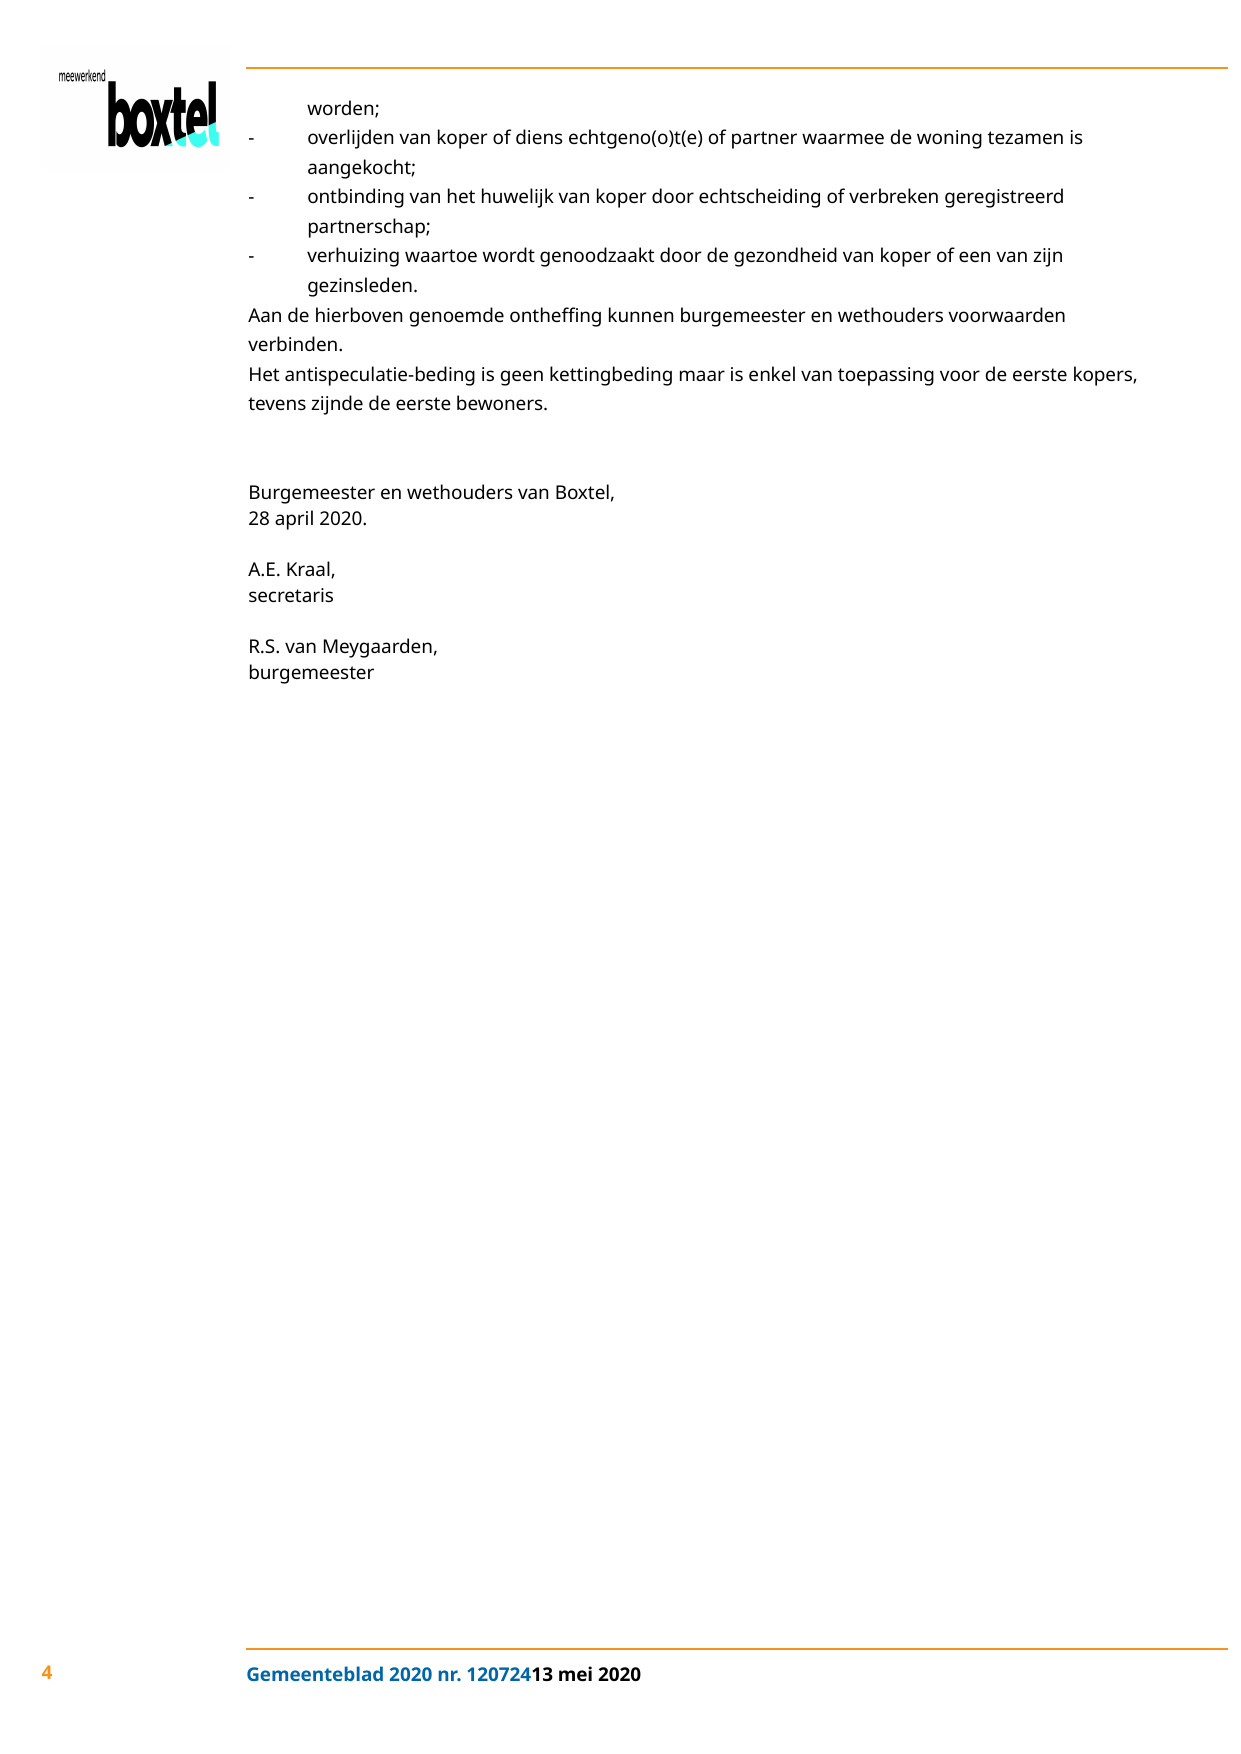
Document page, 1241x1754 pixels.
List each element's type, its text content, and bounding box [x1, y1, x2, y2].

text R.S. van Meygaarden, [248, 634, 1152, 659]
text Het antispeculatie-beding is geen kettingbeding maar is enkel van toepassing voor de eerste kopers, tevens zijnde de eerste bewoners. [248, 361, 1152, 416]
list overlijden van koper of diens echtgeno(o)t(e) of partner waarmee de woning tezamen is aangekocht; [248, 124, 1152, 180]
text Burgemeester en wethouders van Boxtel, [248, 479, 1152, 505]
text A.E. Kraal, [248, 557, 1152, 582]
text secretaris [248, 582, 1152, 608]
list ontbinding van het huwelijk van koper door echtscheiding of verbreken geregistreerd partnerschap; [248, 183, 1152, 239]
picture [41, 47, 231, 172]
text burgemeester [248, 659, 1152, 685]
text Aan de hierboven genoemde ontheffing kunnen burgemeester en wethouders voorwaarden verbinden. [248, 302, 1152, 357]
list worden; [248, 95, 1152, 121]
text 28 april 2020. [248, 505, 1152, 531]
list verhuizing waartoe wordt genoodzaakt door de gezondheid van koper of een van zijn gezinsleden. [248, 243, 1152, 298]
